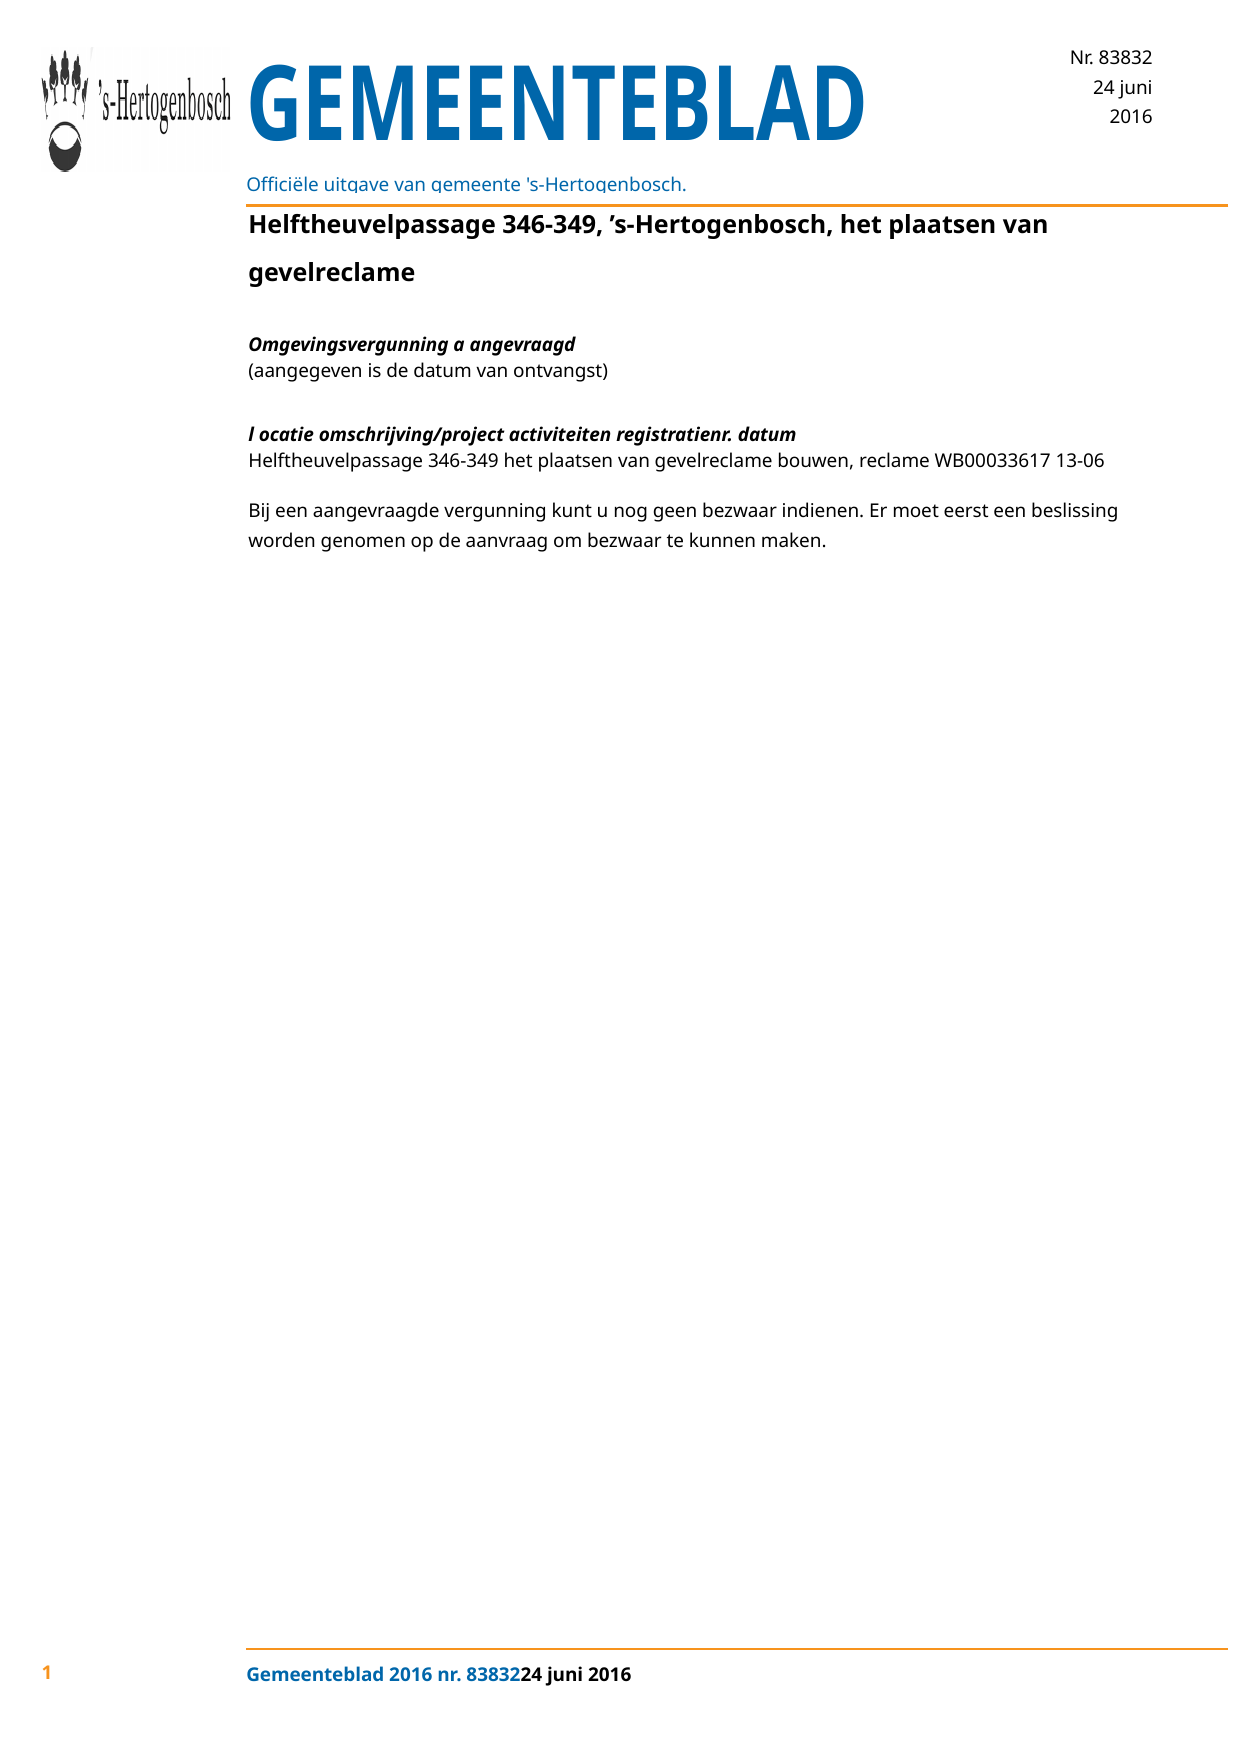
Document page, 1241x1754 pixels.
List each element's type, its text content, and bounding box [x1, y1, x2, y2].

text (aangegeven is de datum van ontvangst) [248, 357, 1152, 383]
text Helftheuvelpassage 346-349, ’s-Hertogenbosch, het plaatsen van gevelreclame [248, 207, 1152, 288]
text Omgevingsvergunning a angevraagd [248, 331, 1152, 357]
text Bij een aangevraagde vergunning kunt u nog geen bezwaar indienen. Er moet eerst een beslissing worden genomen op de aanvraag om bezwaar te kunnen maken. [248, 497, 1152, 553]
picture [41, 47, 231, 172]
text l ocatie omschrijving/project activiteiten registratienr. datum [248, 421, 1152, 447]
text Helftheuvelpassage 346-349 het plaatsen van gevelreclame bouwen, reclame WB00033617 13-06 [248, 447, 1152, 473]
